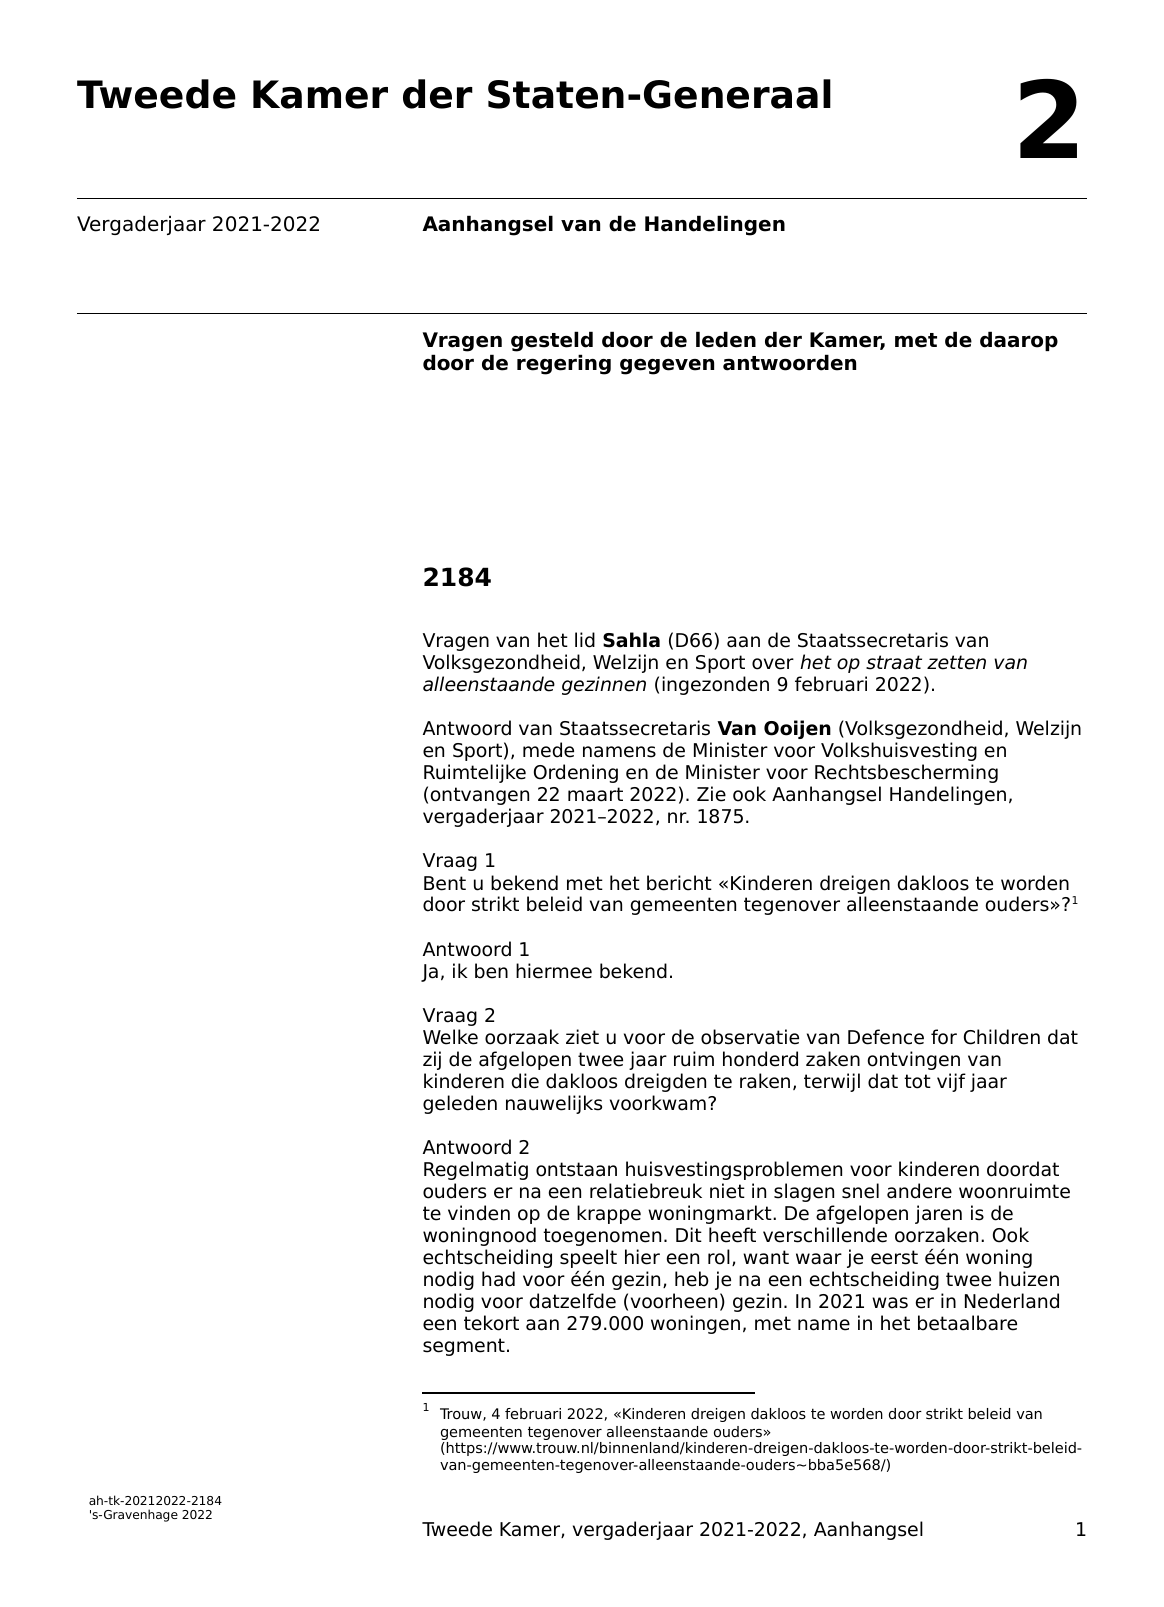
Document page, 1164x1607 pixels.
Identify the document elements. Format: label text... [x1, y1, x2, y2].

text Vragen van het lid Sahla (D66) aan de Staatssecretaris van Volksgezondheid, Welzijn en Sport over het op straat zetten van alleenstaande gezinnen (ingezonden 9 februari 2022). [422, 630, 1087, 696]
text Vraag 2 [422, 1005, 1087, 1027]
text Trouw, 4 februari 2022, «Kinderen dreigen dakloos te worden door strikt beleid van gemeenten tegenover alleenstaande ouders» (https://www.trouw.nl/binnenland/kinderen-dreigen-dakloos-te-worden-door-strikt-beleid-van-gemeenten-tegenover-alleenstaande-ouders~bba5e568/) [422, 1402, 1087, 1474]
table_header Tweede Kamer der Staten-Generaal [77, 59, 886, 198]
table_cell Vragen gesteld door de leden der Kamer, met de daarop door de regering gegeven antwoorden [422, 314, 1087, 375]
text Ja, ik ben hiermee bekend. [422, 961, 1087, 982]
text 's-Gravenhage 2022 [88, 1508, 323, 1522]
text ah-tk-20212022-2184 [88, 1494, 323, 1508]
table_cell Vergaderjaar 2021-2022 [77, 199, 422, 313]
text Antwoord 1 [422, 938, 1087, 961]
text Vraag 1 [422, 850, 1087, 872]
table_cell Aanhangsel van de Handelingen [422, 199, 1087, 313]
text Regelmatig ontstaan huisvestingsproblemen voor kinderen doordat ouders er na een relatiebreuk niet in slagen snel andere woonruimte te vinden op de krappe woningmarkt. De afgelopen jaren is de woningnood toegenomen. Dit heeft verschillende oorzaken. Ook echtscheiding speelt hier een rol, want waar je eerst één woning nodig had voor één gezin, heb je na een echtscheiding twee huizen nodig voor datzelfde (voorheen) gezin. In 2021 was er in Nederland een tekort aan 279.000 woningen, met name in het betaalbare segment. [422, 1159, 1087, 1357]
text Welke oorzaak ziet u voor de observatie van Defence for Children dat zij de afgelopen twee jaar ruim honderd zaken ontvingen van kinderen die dakloos dreigden te raken, terwijl dat tot vijf jaar geleden nauwelijks voorkwam? [422, 1027, 1087, 1114]
table_header 2 [886, 59, 1087, 198]
table_cell [77, 314, 422, 375]
text Antwoord 2 [422, 1137, 1087, 1159]
text Bent u bekend met het bericht «Kinderen dreigen dakloos te worden door strikt beleid van gemeenten tegenover alleenstaande ouders»? [422, 872, 1087, 916]
text Antwoord van Staatssecretaris Van Ooijen (Volksgezondheid, Welzijn en Sport), mede namens de Minister voor Volkshuisvesting en Ruimtelijke Ordening en de Minister voor Rechtsbescherming (ontvangen 22 maart 2022). Zie ook Aanhangsel Handelingen, vergaderjaar 2021–2022, nr. 1875. [422, 718, 1087, 828]
text 2184 [422, 563, 1087, 592]
